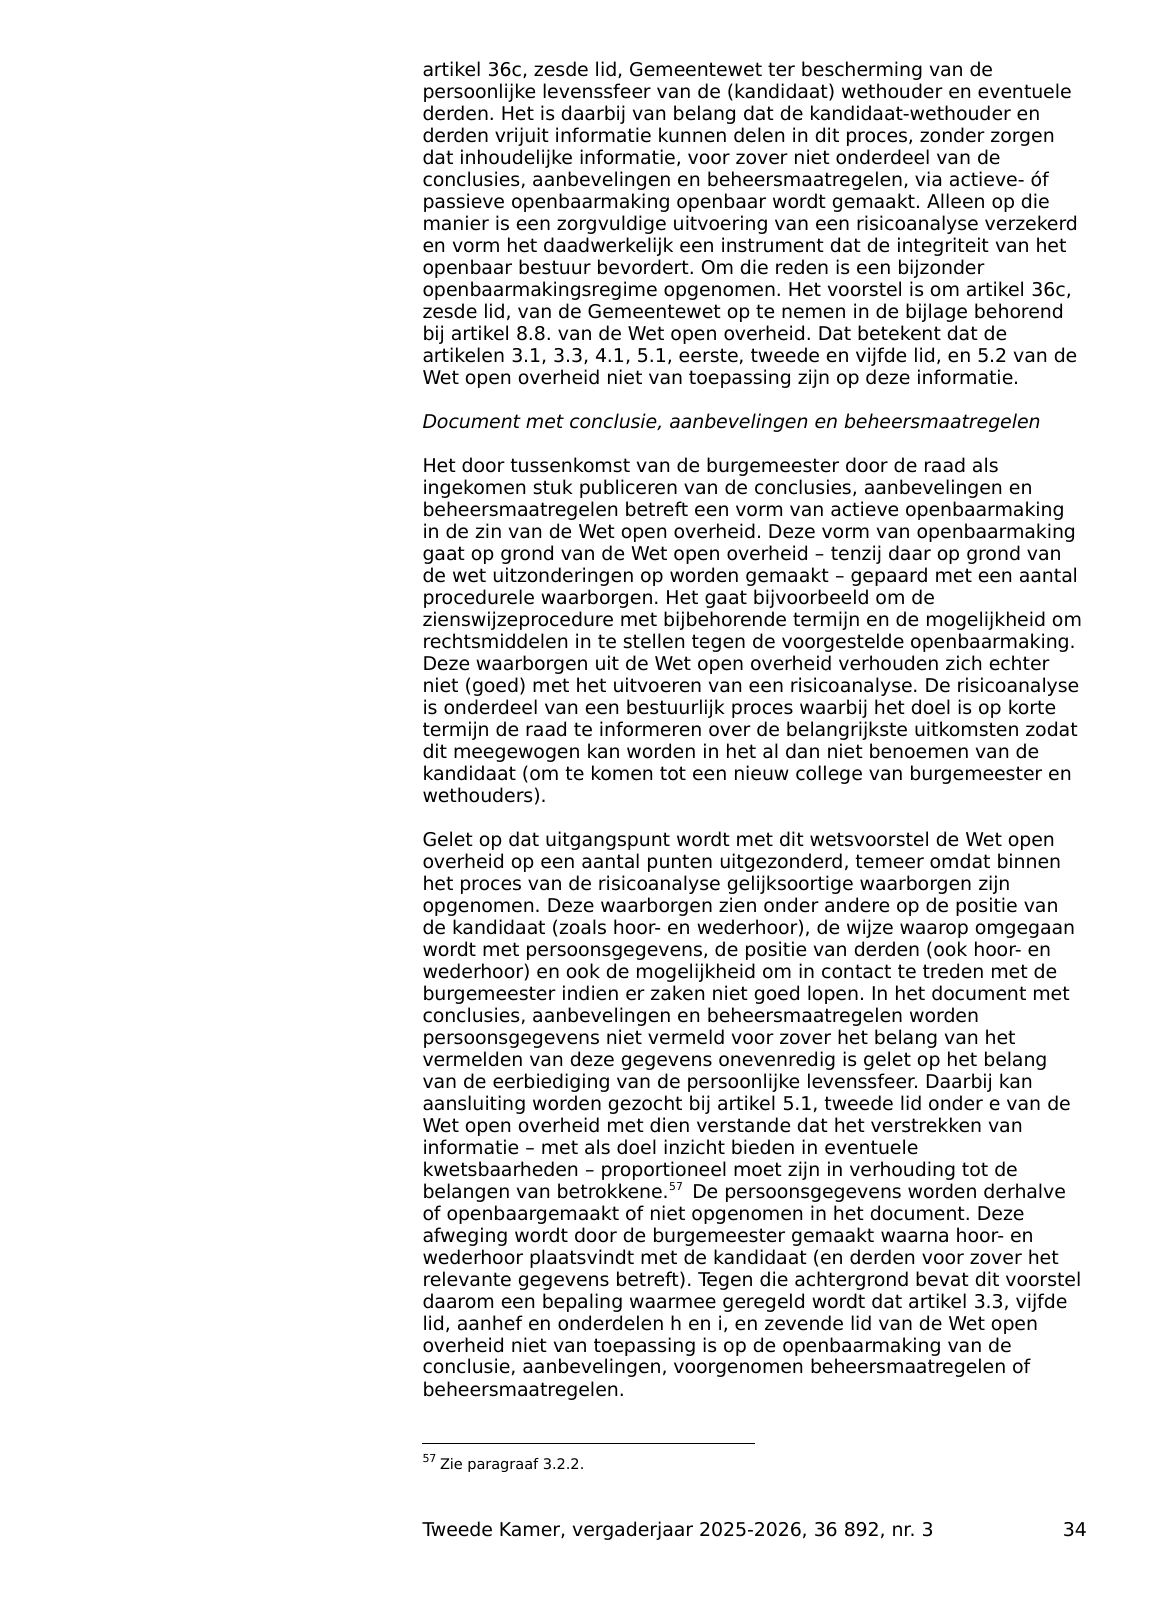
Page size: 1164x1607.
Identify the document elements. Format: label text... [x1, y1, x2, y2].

text Het door tussenkomst van de burgemeester door de raad als ingekomen stuk publiceren van de conclusies, aanbevelingen en beheersmaatregelen betreft een vorm van actieve openbaarmaking in de zin van de Wet open overheid. Deze vorm van openbaarmaking gaat op grond van de Wet open overheid – tenzij daar op grond van de wet uitzonderingen op worden gemaakt – gepaard met een aantal procedurele waarborgen. Het gaat bijvoorbeeld om de zienswijzeprocedure met bijbehorende termijn en de mogelijkheid om rechtsmiddelen in te stellen tegen de voorgestelde openbaarmaking. Deze waarborgen uit de Wet open overheid verhouden zich echter niet (goed) met het uitvoeren van een risicoanalyse. De risicoanalyse is onderdeel van een bestuurlijk proces waarbij het doel is op korte termijn de raad te informeren over de belangrijkste uitkomsten zodat dit meegewogen kan worden in het al dan niet benoemen van de kandidaat (om te komen tot een nieuw college van burgemeester en wethouders). [422, 455, 1087, 807]
subtitle Document met conclusie, aanbevelingen en beheersmaatregelen [422, 411, 1087, 433]
text Zie paragraaf 3.2.2. [422, 1452, 1087, 1474]
text Gelet op dat uitgangspunt wordt met dit wetsvoorstel de Wet open overheid op een aantal punten uitgezonderd, temeer omdat binnen het proces van de risicoanalyse gelijksoortige waarborgen zijn opgenomen. Deze waarborgen zien onder andere op de positie van de kandidaat (zoals hoor- en wederhoor), de wijze waarop omgegaan wordt met persoonsgegevens, de positie van derden (ook hoor- en wederhoor) en ook de mogelijkheid om in contact te treden met de burgemeester indien er zaken niet goed lopen. In het document met conclusies, aanbevelingen en beheersmaatregelen worden persoonsgegevens niet vermeld voor zover het belang van het vermelden van deze gegevens onevenredig is gelet op het belang van de eerbiediging van de persoonlijke levenssfeer. Daarbij kan aansluiting worden gezocht bij artikel 5.1, tweede lid onder e van de Wet open overheid met dien verstande dat het verstrekken van informatie – met als doel inzicht bieden in eventuele kwetsbaarheden – proportioneel moet zijn in verhouding tot de belangen van betrokkene. De persoonsgegevens worden derhalve of openbaargemaakt of niet opgenomen in het document. Deze afweging wordt door de burgemeester gemaakt waarna hoor- en wederhoor plaatsvindt met de kandidaat (en derden voor zover het relevante gegevens betreft). Tegen die achtergrond bevat dit voorstel daarom een bepaling waarmee geregeld wordt dat artikel 3.3, vijfde lid, aanhef en onderdelen h en i, en zevende lid van de Wet open overheid niet van toepassing is op de openbaarmaking van de conclusie, aanbevelingen, voorgenomen beheersmaatregelen of beheersmaatregelen. [422, 829, 1087, 1400]
text artikel 36c, zesde lid, Gemeentewet ter bescherming van de persoonlijke levenssfeer van de (kandidaat) wethouder en eventuele derden. Het is daarbij van belang dat de kandidaat-wethouder en derden vrijuit informatie kunnen delen in dit proces, zonder zorgen dat inhoudelijke informatie, voor zover niet onderdeel van de conclusies, aanbevelingen en beheersmaatregelen, via actieve- óf passieve openbaarmaking openbaar wordt gemaakt. Alleen op die manier is een zorgvuldige uitvoering van een risicoanalyse verzekerd en vorm het daadwerkelijk een instrument dat de integriteit van het openbaar bestuur bevordert. Om die reden is een bijzonder openbaarmakingsregime opgenomen. Het voorstel is om artikel 36c, zesde lid, van de Gemeentewet op te nemen in de bijlage behorend bij artikel 8.8. van de Wet open overheid. Dat betekent dat de artikelen 3.1, 3.3, 4.1, 5.1, eerste, tweede en vijfde lid, en 5.2 van de Wet open overheid niet van toepassing zijn op deze informatie. [422, 59, 1087, 389]
